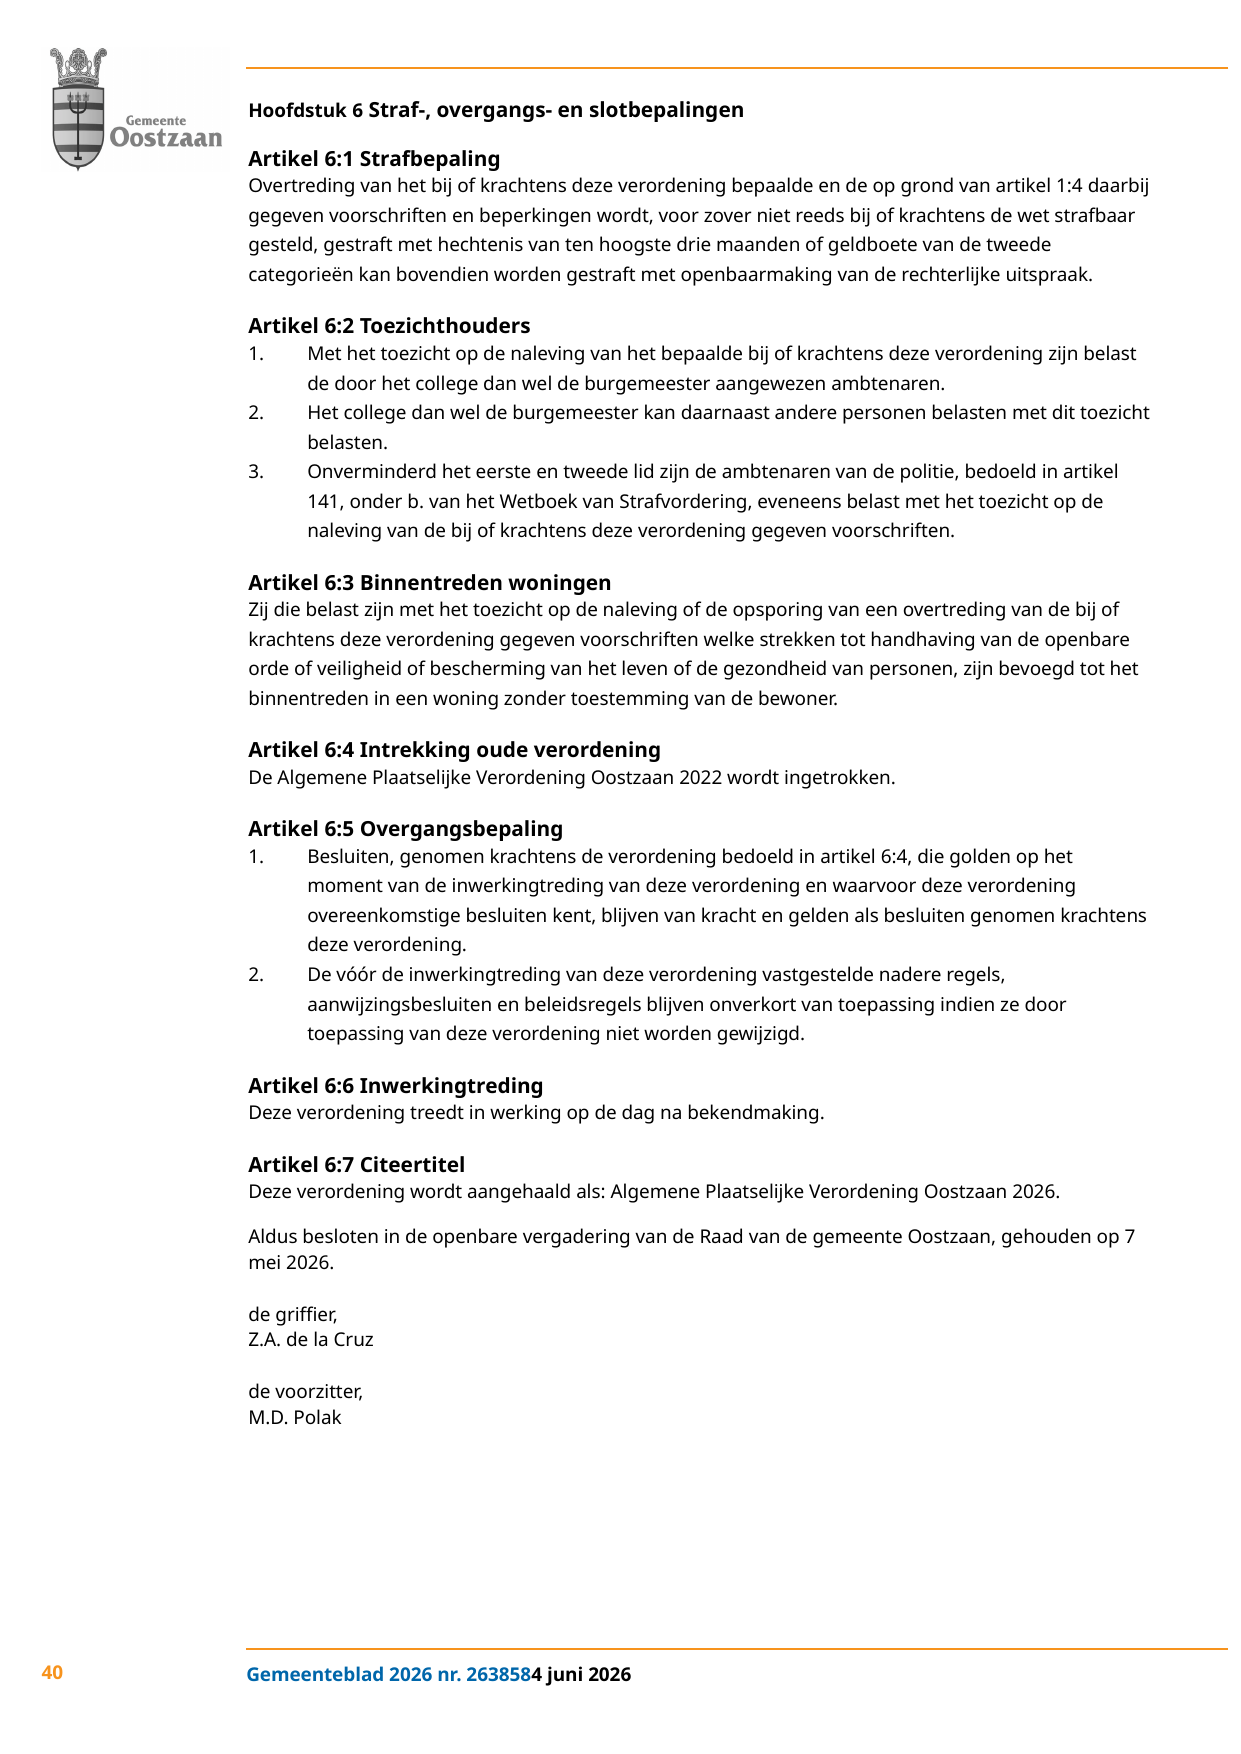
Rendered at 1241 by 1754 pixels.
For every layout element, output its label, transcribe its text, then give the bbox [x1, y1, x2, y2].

text Aldus besloten in de openbare vergadering van de Raad van de gemeente Oostzaan, gehouden op 7 mei 2026. [248, 1224, 1152, 1275]
text Artikel 6:3 Binnentreden woningen [248, 568, 1152, 596]
text de voorzitter, [248, 1378, 1152, 1404]
list Het college dan wel de burgemeester kan daarnaast andere personen belasten met dit toezicht belasten. [248, 399, 1152, 454]
text Artikel 6:4 Intrekking oude verordening [248, 736, 1152, 764]
list Besluiten, genomen krachtens de verordening bedoeld in artikel 6:4, die golden op het moment van de inwerkingtreding van deze verordening en waarvoor deze verordening overeenkomstige besluiten kent, blijven van kracht en gelden als besluiten genomen krachtens deze verordening. [248, 843, 1152, 957]
picture [41, 47, 231, 172]
text Artikel 6:6 Inwerkingtreding [248, 1071, 1152, 1099]
text De Algemene Plaatselijke Verordening Oostzaan 2022 wordt ingetrokken. [248, 764, 1152, 790]
list Onverminderd het eerste en tweede lid zijn de ambtenaren van de politie, bedoeld in artikel 141, onder b. van het Wetboek van Strafvordering, eveneens belast met het toezicht op de naleving van de bij of krachtens deze verordening gegeven voorschriften. [248, 458, 1152, 543]
text Hoofdstuk 6 Straf-, overgangs- en slotbepalingen [248, 95, 1152, 123]
list Met het toezicht op de naleving van het bepaalde bij of krachtens deze verordening zijn belast de door het college dan wel de burgemeester aangewezen ambtenaren. [248, 340, 1152, 395]
text Artikel 6:7 Citeertitel [248, 1150, 1152, 1178]
text de griffier, [248, 1301, 1152, 1327]
text Artikel 6:5 Overgangsbepaling [248, 814, 1152, 843]
text Artikel 6:2 Toezichthouders [248, 312, 1152, 340]
list De vóór de inwerkingtreding van deze verordening vastgestelde nadere regels, aanwijzingsbesluiten en beleidsregels blijven onverkort van toepassing indien ze door toepassing van deze verordening niet worden gewijzigd. [248, 961, 1152, 1046]
text Z.A. de la Cruz [248, 1327, 1152, 1352]
text M.D. Polak [248, 1404, 1152, 1429]
text Deze verordening wordt aangehaald als: Algemene Plaatselijke Verordening Oostzaan 2026. [248, 1178, 1152, 1204]
text Artikel 6:1 Strafbepaling [248, 144, 1152, 172]
text Overtreding van het bij of krachtens deze verordening bepaalde en de op grond van artikel 1:4 daarbij gegeven voorschriften en beperkingen wordt, voor zover niet reeds bij of krachtens de wet strafbaar gesteld, gestraft met hechtenis van ten hoogste drie maanden of geldboete van de tweede categorieën kan bovendien worden gestraft met openbaarmaking van de rechterlijke uitspraak. [248, 172, 1152, 287]
text Deze verordening treedt in werking op de dag na bekendmaking. [248, 1099, 1152, 1125]
text Zij die belast zijn met het toezicht op de naleving of de opsporing van een overtreding van de bij of krachtens deze verordening gegeven voorschriften welke strekken tot handhaving van de openbare orde of veiligheid of bescherming van het leven of de gezondheid van personen, zijn bevoegd tot het binnentreden in een woning zonder toestemming van de bewoner. [248, 596, 1152, 711]
